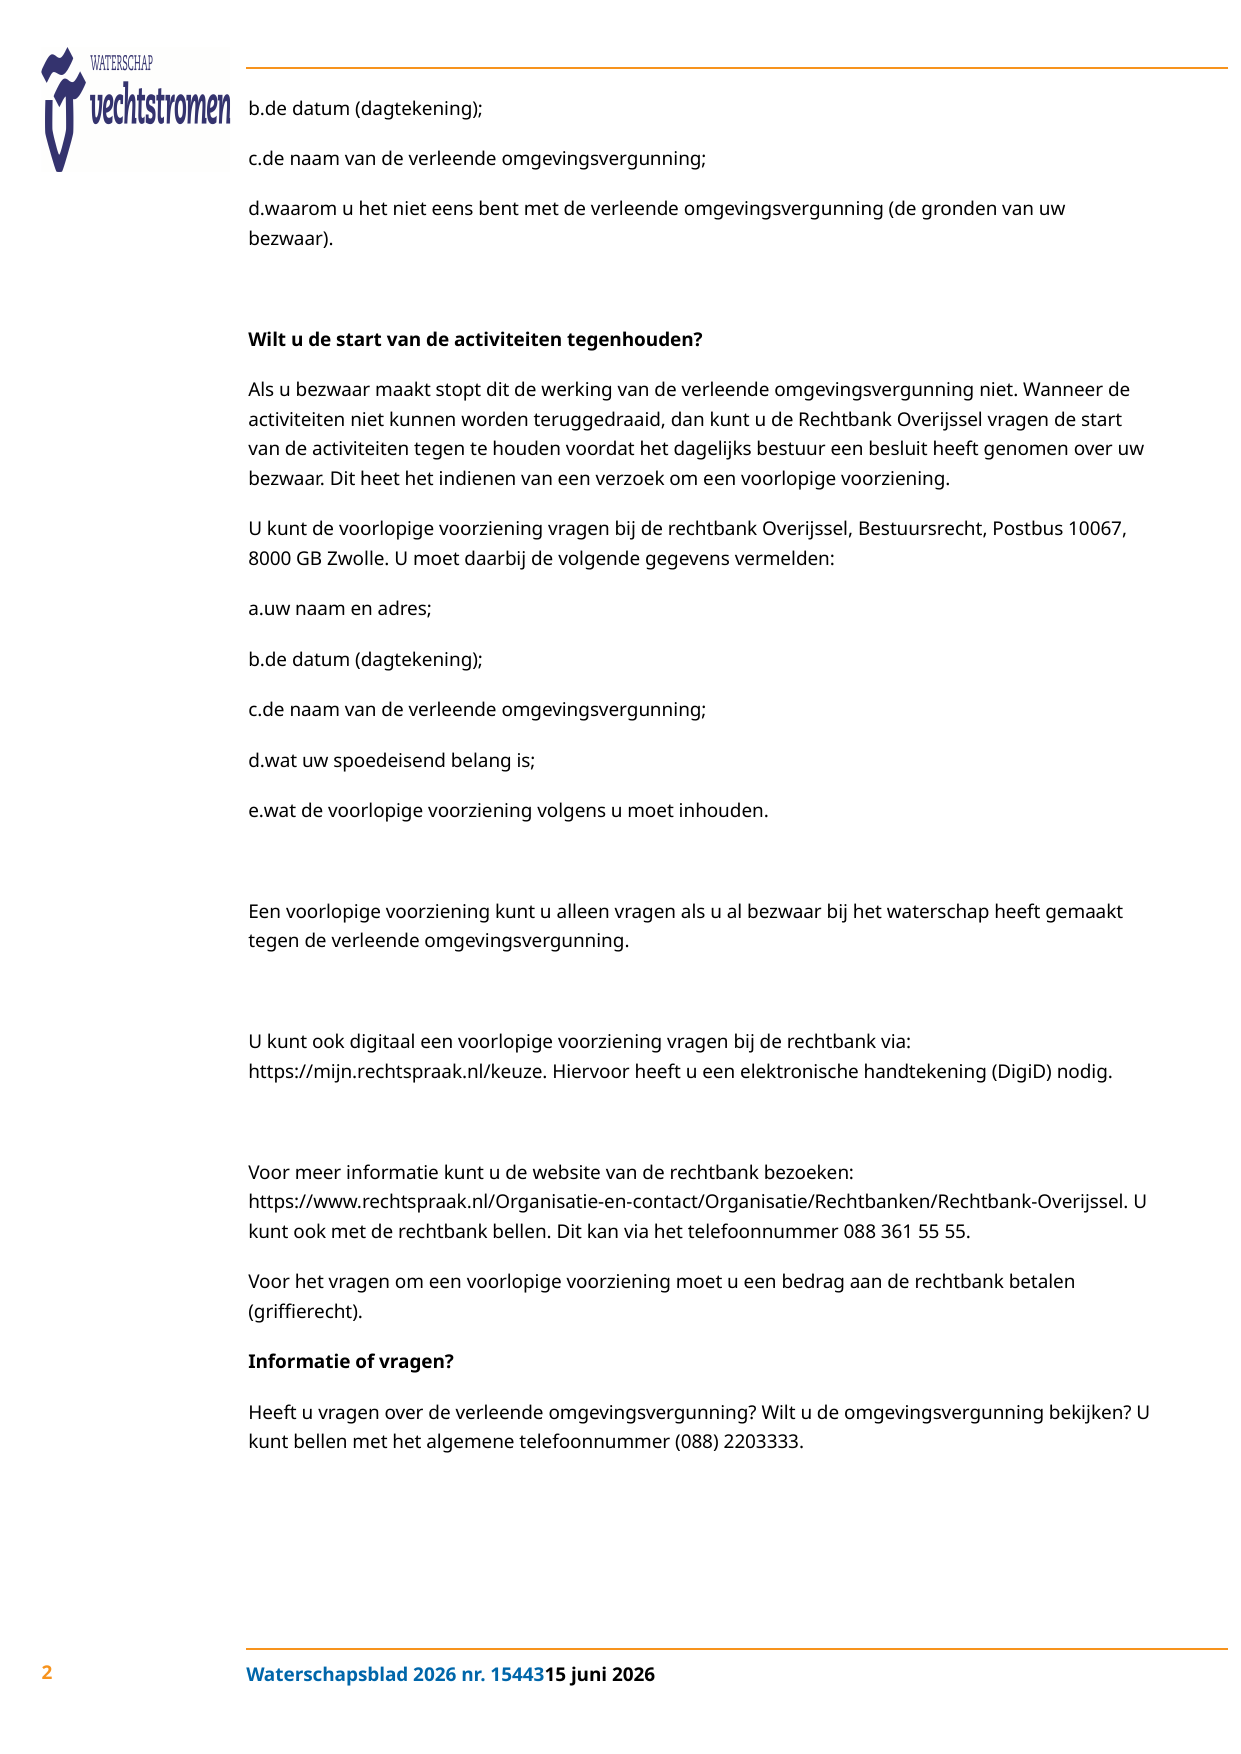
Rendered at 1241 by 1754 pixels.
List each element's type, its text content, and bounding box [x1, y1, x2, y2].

text a.uw naam en adres; [248, 596, 1152, 621]
text Voor meer informatie kunt u de website van de rechtbank bezoeken: https://www.rechtspraak.nl/Organisatie-en-contact/Organisatie/Rechtbanken/Rechtbank-Overijssel. U kunt ook met de rechtbank bellen. Dit kan via het telefoonnummer 088 361 55 55. [248, 1159, 1152, 1244]
text U kunt ook digitaal een voorlopige voorziening vragen bij de rechtbank via: https://mijn.rechtspraak.nl/keuze. Hiervoor heeft u een elektronische handtekening (DigiD) nodig. [248, 1028, 1152, 1084]
text b.de datum (dagtekening); [248, 646, 1152, 672]
text d.wat uw spoedeisend belang is; [248, 747, 1152, 773]
text c.de naam van de verleende omgevingsvergunning; [248, 696, 1152, 722]
text Wilt u de start van de activiteiten tegenhouden? [248, 326, 1152, 352]
text Een voorlopige voorziening kunt u alleen vragen als u al bezwaar bij het waterschap heeft gemaakt tegen de verleende omgevingsvergunning. [248, 898, 1152, 953]
text Heeft u vragen over de verleende omgevingsvergunning? Wilt u de omgevingsvergunning bekijken? U kunt bellen met het algemene telefoonnummer (088) 2203333. [248, 1399, 1152, 1454]
text c.de naam van de verleende omgevingsvergunning; [248, 145, 1152, 171]
text d.waarom u het niet eens bent met de verleende omgevingsvergunning (de gronden van uw bezwaar). [248, 196, 1152, 251]
picture [41, 47, 231, 172]
text b.de datum (dagtekening); [248, 95, 1152, 121]
text U kunt de voorlopige voorziening vragen bij de rechtbank Overijssel, Bestuursrecht, Postbus 10067, 8000 GB Zwolle. U moet daarbij de volgende gegevens vermelden: [248, 516, 1152, 571]
text Informatie of vragen? [248, 1348, 1152, 1374]
text Als u bezwaar maakt stopt dit de werking van de verleende omgevingsvergunning niet. Wanneer de activiteiten niet kunnen worden teruggedraaid, dan kunt u de Rechtbank Overijssel vragen de start van de activiteiten tegen te houden voordat het dagelijks bestuur een besluit heeft genomen over uw bezwaar. Dit heet het indienen van een verzoek om een voorlopige voorziening. [248, 376, 1152, 491]
text Voor het vragen om een voorlopige voorziening moet u een bedrag aan de rechtbank betalen (griffierecht). [248, 1268, 1152, 1324]
text e.wat de voorlopige voorziening volgens u moet inhouden. [248, 797, 1152, 823]
